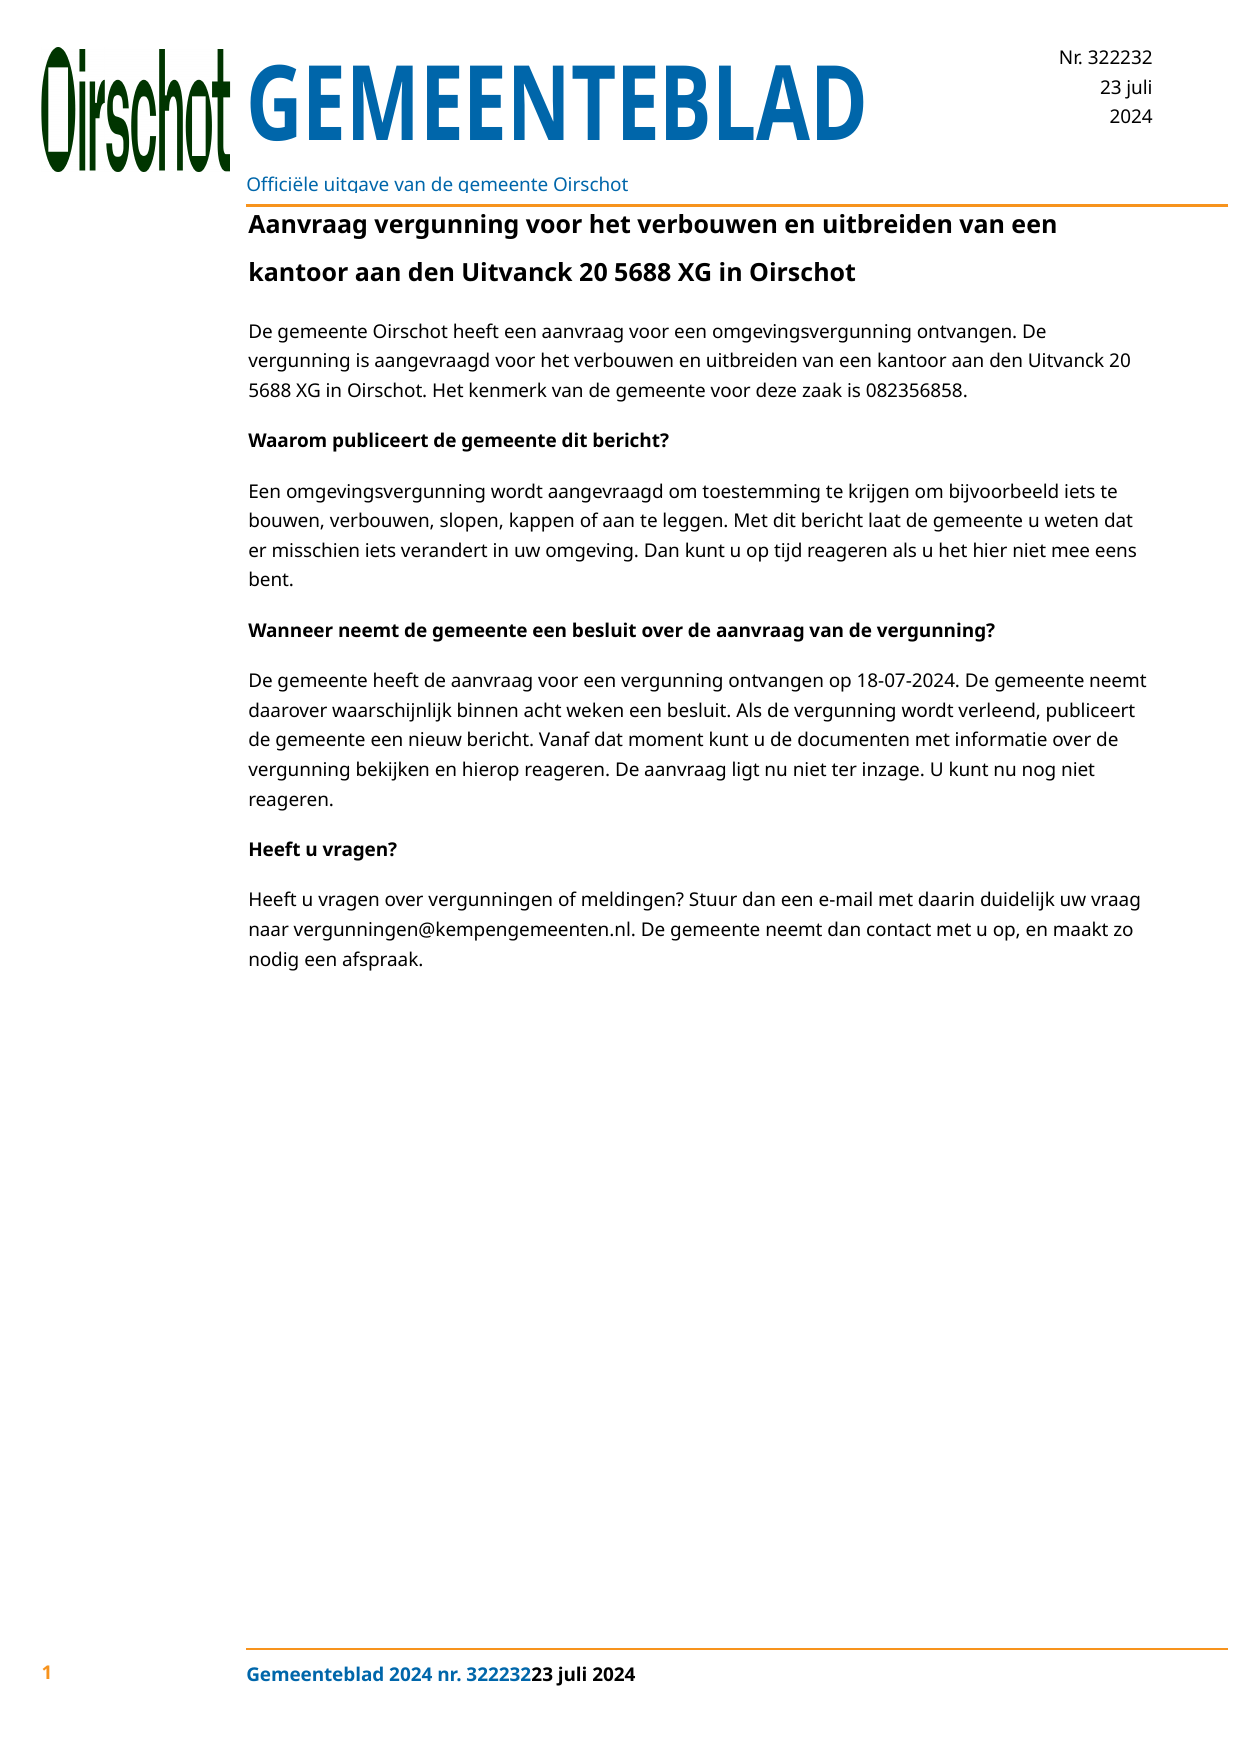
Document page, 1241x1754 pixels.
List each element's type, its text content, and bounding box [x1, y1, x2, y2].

picture [41, 47, 231, 172]
text Aanvraag vergunning voor het verbouwen en uitbreiden van een kantoor aan den Uitvanck 20 5688 XG in Oirschot [248, 207, 1152, 288]
text Heeft u vragen? [248, 836, 1152, 862]
text Een omgevingsvergunning wordt aangevraagd om toestemming te krijgen om bijvoorbeeld iets te bouwen, verbouwen, slopen, kappen of aan te leggen. Met dit bericht laat de gemeente u weten dat er misschien iets verandert in uw omgeving. Dan kunt u op tijd reageren als u het hier niet mee eens bent. [248, 478, 1152, 592]
text De gemeente Oirschot heeft een aanvraag voor een omgevingsvergunning ontvangen. De vergunning is aangevraagd voor het verbouwen en uitbreiden van een kantoor aan den Uitvanck 20 5688 XG in Oirschot. Het kenmerk van de gemeente voor deze zaak is 082356858. [248, 318, 1152, 403]
text De gemeente heeft de aanvraag voor een vergunning ontvangen op 18-07-2024. De gemeente neemt daarover waarschijnlijk binnen acht weken een besluit. Als de vergunning wordt verleend, publiceert de gemeente een nieuw bericht. Vanaf dat moment kunt u de documenten met informatie over de vergunning bekijken en hierop reageren. De aanvraag ligt nu niet ter inzage. U kunt nu nog niet reageren. [248, 667, 1152, 812]
text Waarom publiceert de gemeente dit bericht? [248, 427, 1152, 453]
text Wanneer neemt de gemeente een besluit over de aanvraag van de vergunning? [248, 617, 1152, 643]
text Heeft u vragen over vergunningen of meldingen? Stuur dan een e-mail met daarin duidelijk uw vraag naar vergunningen@kempengemeenten.nl. De gemeente neemt dan contact met u op, en maakt zo nodig een afspraak. [248, 887, 1152, 972]
